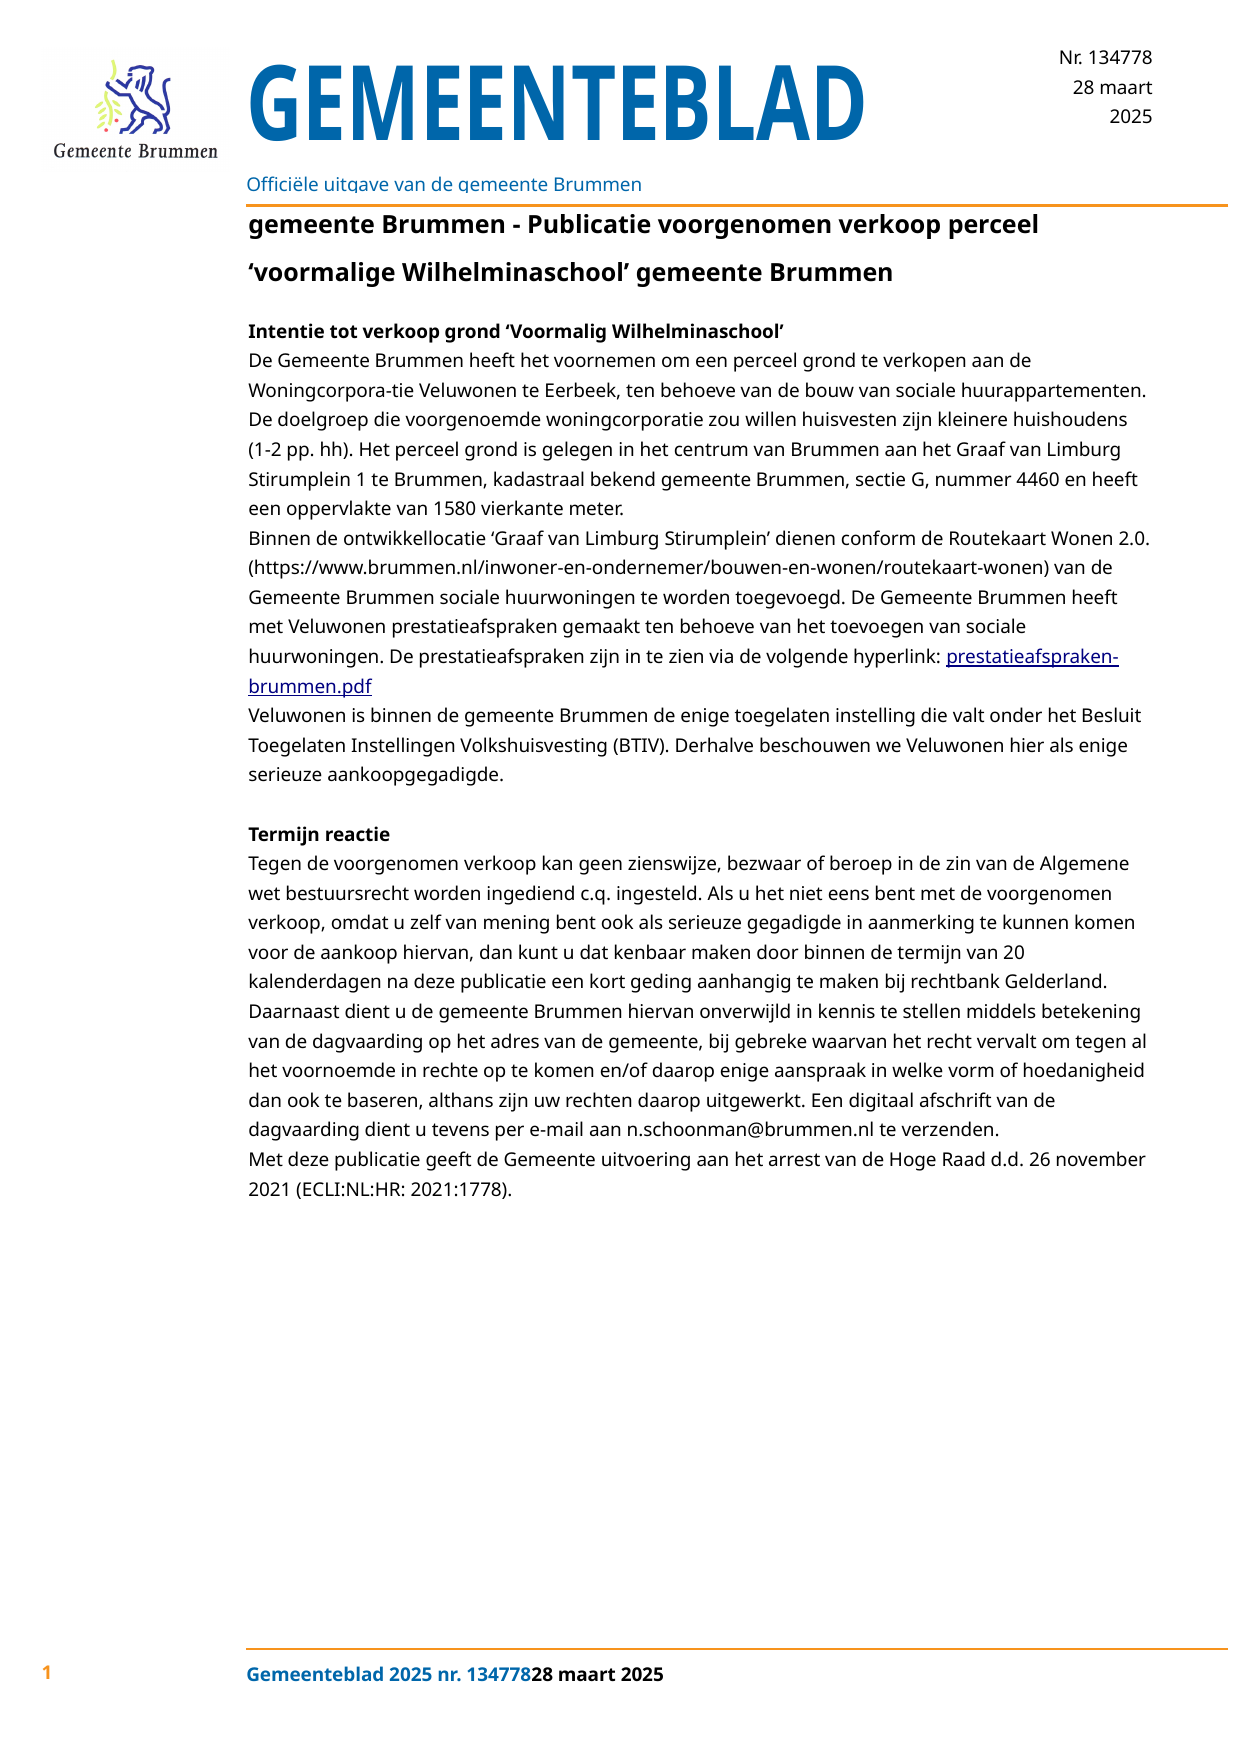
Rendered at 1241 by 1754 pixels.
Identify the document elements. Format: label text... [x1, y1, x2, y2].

text Intentie tot verkoop grond ‘Voormalig Wilhelminaschool’ [248, 318, 1152, 344]
text De Gemeente Brummen heeft het voornemen om een perceel grond te verkopen aan de Woningcorpora-tie Veluwonen te Eerbeek, ten behoeve van de bouw van sociale huurappartementen. De doelgroep die voorgenoemde woningcorporatie zou willen huisvesten zijn kleinere huishoudens (1-2 pp. hh). Het perceel grond is gelegen in het centrum van Brummen aan het Graaf van Limburg Stirumplein 1 te Brummen, kadastraal bekend gemeente Brummen, sectie G, nummer 4460 en heeft een oppervlakte van 1580 vierkante meter. [248, 347, 1152, 521]
text Met deze publicatie geeft de Gemeente uitvoering aan het arrest van de Hoge Raad d.d. 26 november 2021 (ECLI:NL:HR: 2021:1778). [248, 1146, 1152, 1202]
text Binnen de ontwikkellocatie ‘Graaf van Limburg Stirumplein’ dienen conform de Routekaart Wonen 2.0. (https://www.brummen.nl/inwoner-en-ondernemer/bouwen-en-wonen/routekaart-wonen) van de Gemeente Brummen sociale huurwoningen te worden toegevoegd. De Gemeente Brummen heeft met Veluwonen prestatieafspraken gemaakt ten behoeve van het toevoegen van sociale huurwoningen. De prestatieafspraken zijn in te zien via de volgende hyperlink: prestatieafspraken-brummen.pdf [248, 525, 1152, 699]
text gemeente Brummen - Publicatie voorgenomen verkoop perceel ‘voormalige Wilhelminaschool’ gemeente Brummen [248, 207, 1152, 288]
text Veluwonen is binnen de gemeente Brummen de enige toegelaten instelling die valt onder het Besluit Toegelaten Instellingen Volkshuisvesting (BTIV). Derhalve beschouwen we Veluwonen hier als enige serieuze aankoopgegadigde. [248, 702, 1152, 787]
picture [41, 47, 231, 172]
text Termijn reactie [248, 821, 1152, 847]
text Tegen de voorgenomen verkoop kan geen zienswijze, bezwaar of beroep in de zin van de Algemene wet bestuursrecht worden ingediend c.q. ingesteld. Als u het niet eens bent met de voorgenomen verkoop, omdat u zelf van mening bent ook als serieuze gegadigde in aanmerking te kunnen komen voor de aankoop hiervan, dan kunt u dat kenbaar maken door binnen de termijn van 20 kalenderdagen na deze publicatie een kort geding aanhangig te maken bij rechtbank Gelderland. Daarnaast dient u de gemeente Brummen hiervan onverwijld in kennis te stellen middels betekening van de dagvaarding op het adres van de gemeente, bij gebreke waarvan het recht vervalt om tegen al het voornoemde in rechte op te komen en/of daarop enige aanspraak in welke vorm of hoedanigheid dan ook te baseren, althans zijn uw rechten daarop uitgewerkt. Een digitaal afschrift van de dagvaarding dient u tevens per e-mail aan n.schoonman@brummen.nl te verzenden. [248, 850, 1152, 1142]
